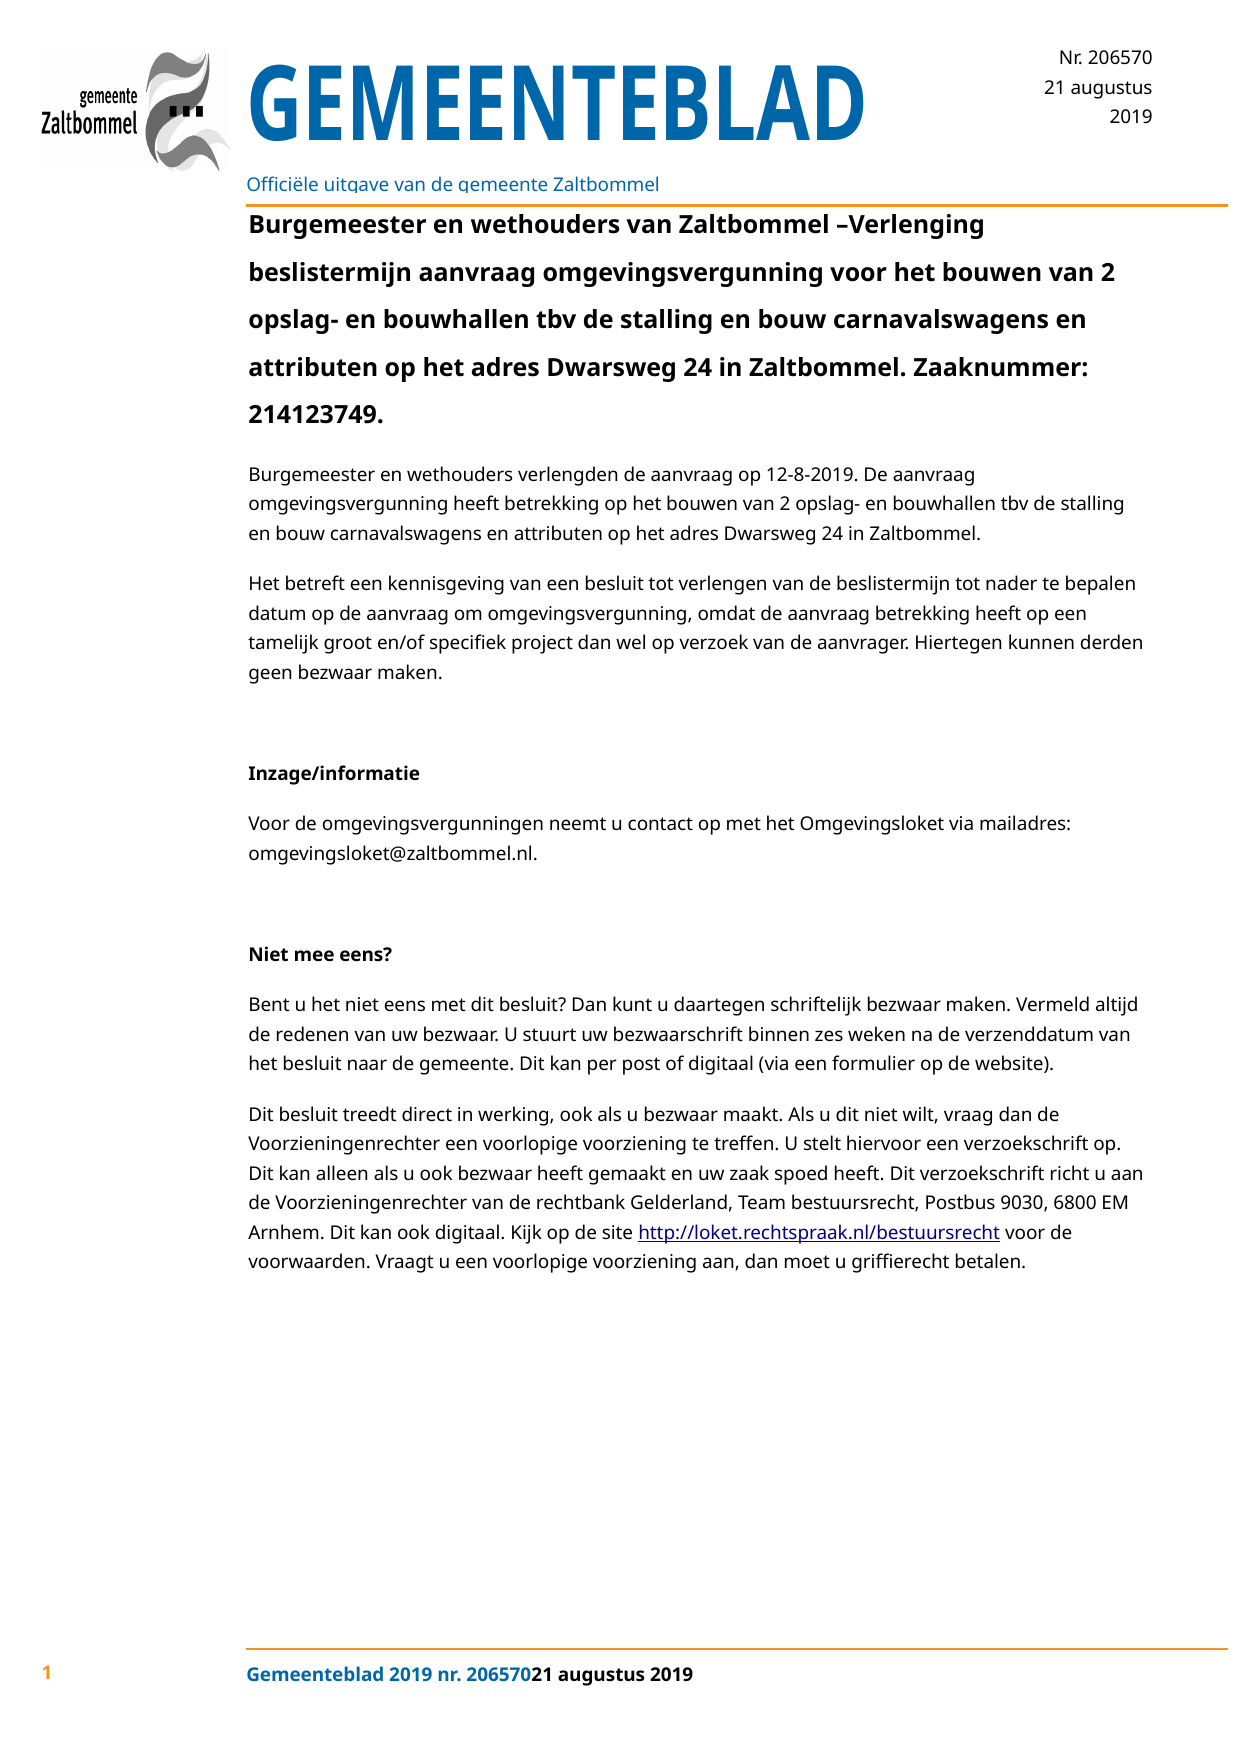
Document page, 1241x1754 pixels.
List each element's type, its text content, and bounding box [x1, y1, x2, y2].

text Dit besluit treedt direct in werking, ook als u bezwaar maakt. Als u dit niet wilt, vraag dan de Voorzieningenrechter een voorlopige voorziening te treffen. U stelt hiervoor een verzoekschrift op. Dit kan alleen als u ook bezwaar heeft gemaakt en uw zaak spoed heeft. Dit verzoekschrift richt u aan de Voorzieningenrechter van de rechtbank Gelderland, Team bestuursrecht, Postbus 9030, 6800 EM Arnhem. Dit kan ook digitaal. Kijk op de site http://loket.rechtspraak.nl/bestuursrecht voor de voorwaarden. Vraagt u een voorlopige voorziening aan, dan moet u griffierecht betalen. [248, 1101, 1152, 1274]
picture [41, 47, 231, 172]
text Het betreft een kennisgeving van een besluit tot verlengen van de beslistermijn tot nader te bepalen datum op de aanvraag om omgevingsvergunning, omdat de aanvraag betrekking heeft op een tamelijk groot en/of specifiek project dan wel op verzoek van de aanvrager. Hiertegen kunnen derden geen bezwaar maken. [248, 570, 1152, 685]
text Inzage/informatie [248, 760, 1152, 786]
text Burgemeester en wethouders van Zaltbommel –Verlenging beslistermijn aanvraag omgevingsvergunning voor het bouwen van 2 opslag- en bouwhallen tbv de stalling en bouw carnavalswagens en attributen op het adres Dwarsweg 24 in Zaltbommel. Zaaknummer: 214123749. [248, 207, 1152, 431]
text Bent u het niet eens met dit besluit? Dan kunt u daartegen schriftelijk bezwaar maken. Vermeld altijd de redenen van uw bezwaar. U stuurt uw bezwaarschrift binnen zes weken na de verzenddatum van het besluit naar de gemeente. Dit kan per post of digitaal (via een formulier op de website). [248, 991, 1152, 1076]
text Burgemeester en wethouders verlengden de aanvraag op 12-8-2019. De aanvraag omgevingsvergunning heeft betrekking op het bouwen van 2 opslag- en bouwhallen tbv de stalling en bouw carnavalswagens en attributen op het adres Dwarsweg 24 in Zaltbommel. [248, 461, 1152, 546]
text Niet mee eens? [248, 941, 1152, 966]
text Voor de omgevingsvergunningen neemt u contact op met het Omgevingsloket via mailadres: omgevingsloket@zaltbommel.nl. [248, 810, 1152, 866]
